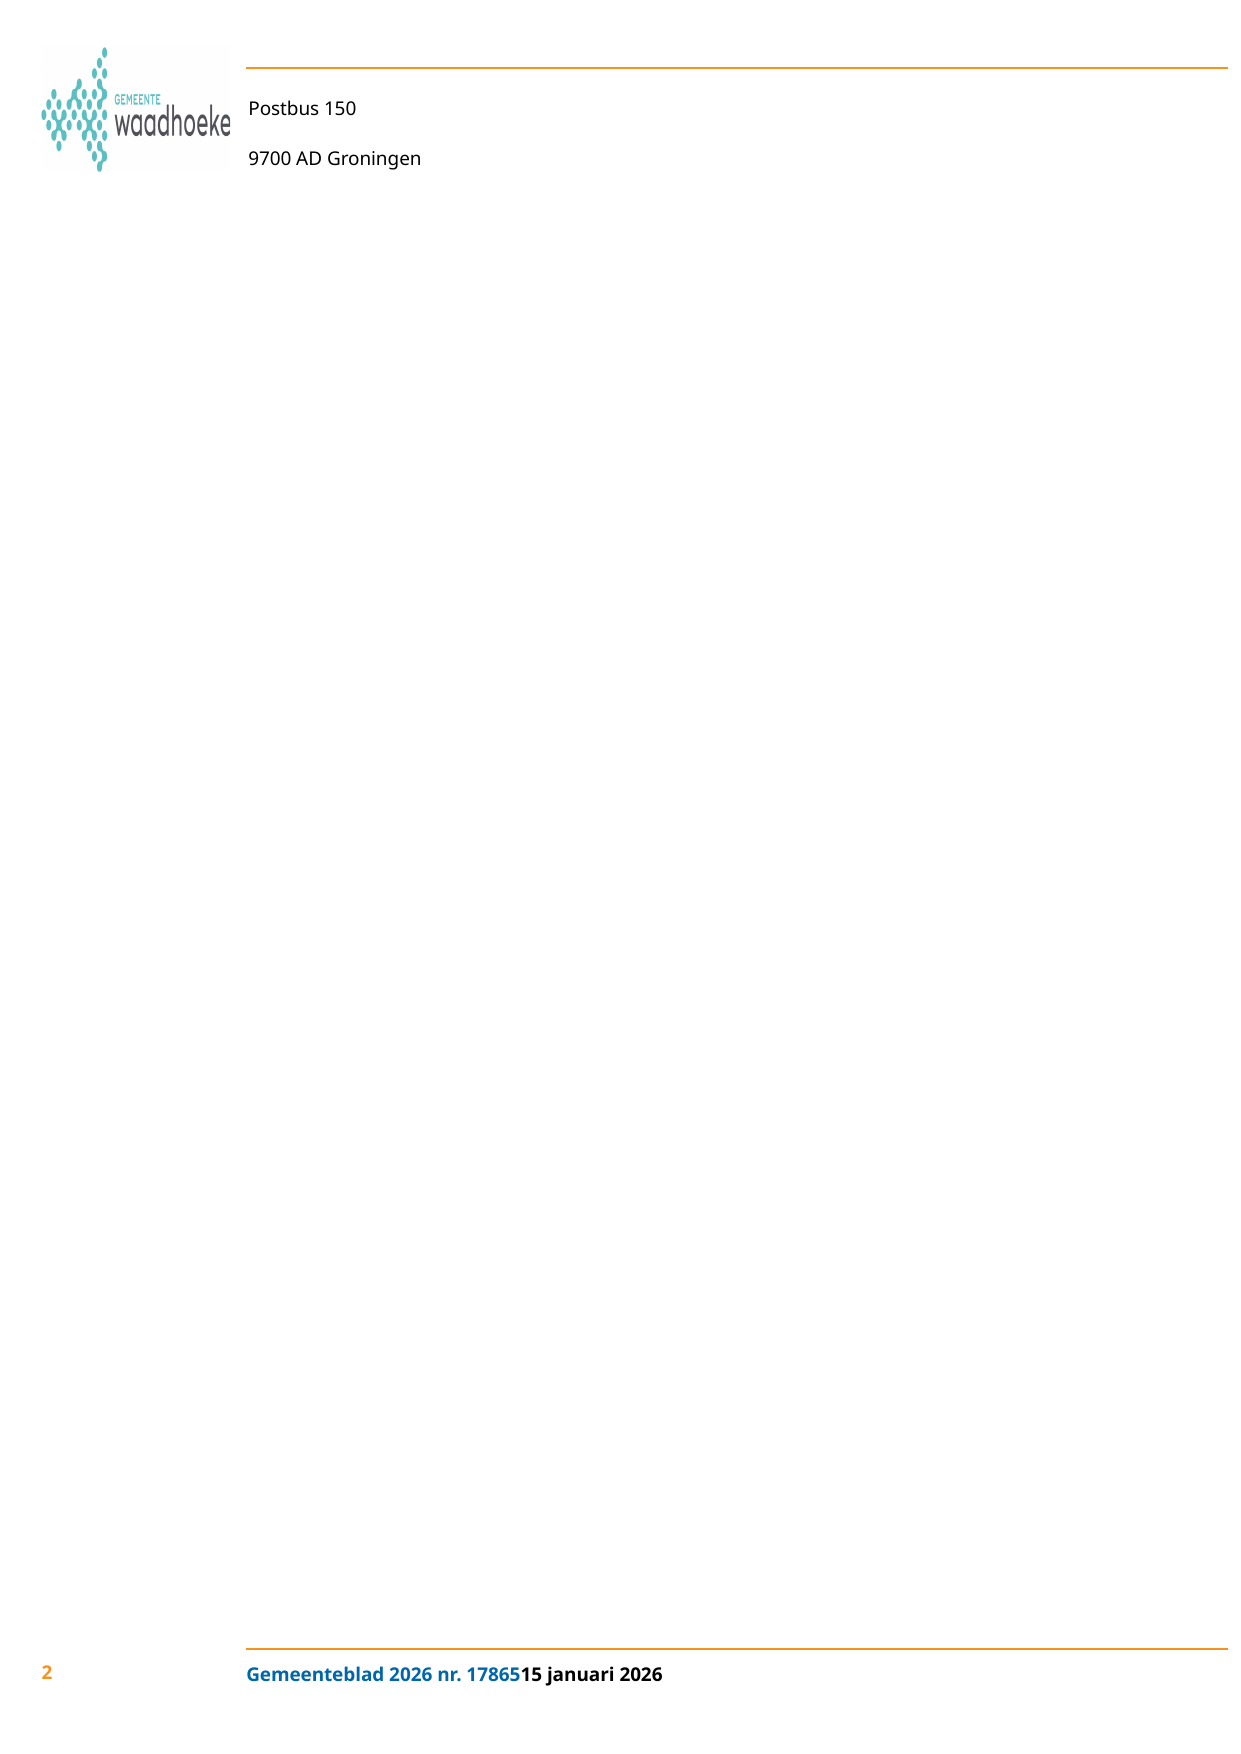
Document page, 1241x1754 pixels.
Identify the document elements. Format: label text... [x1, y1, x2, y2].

text Postbus 150 [248, 95, 1152, 121]
picture [41, 47, 231, 172]
text 9700 AD Groningen [248, 145, 1152, 171]
